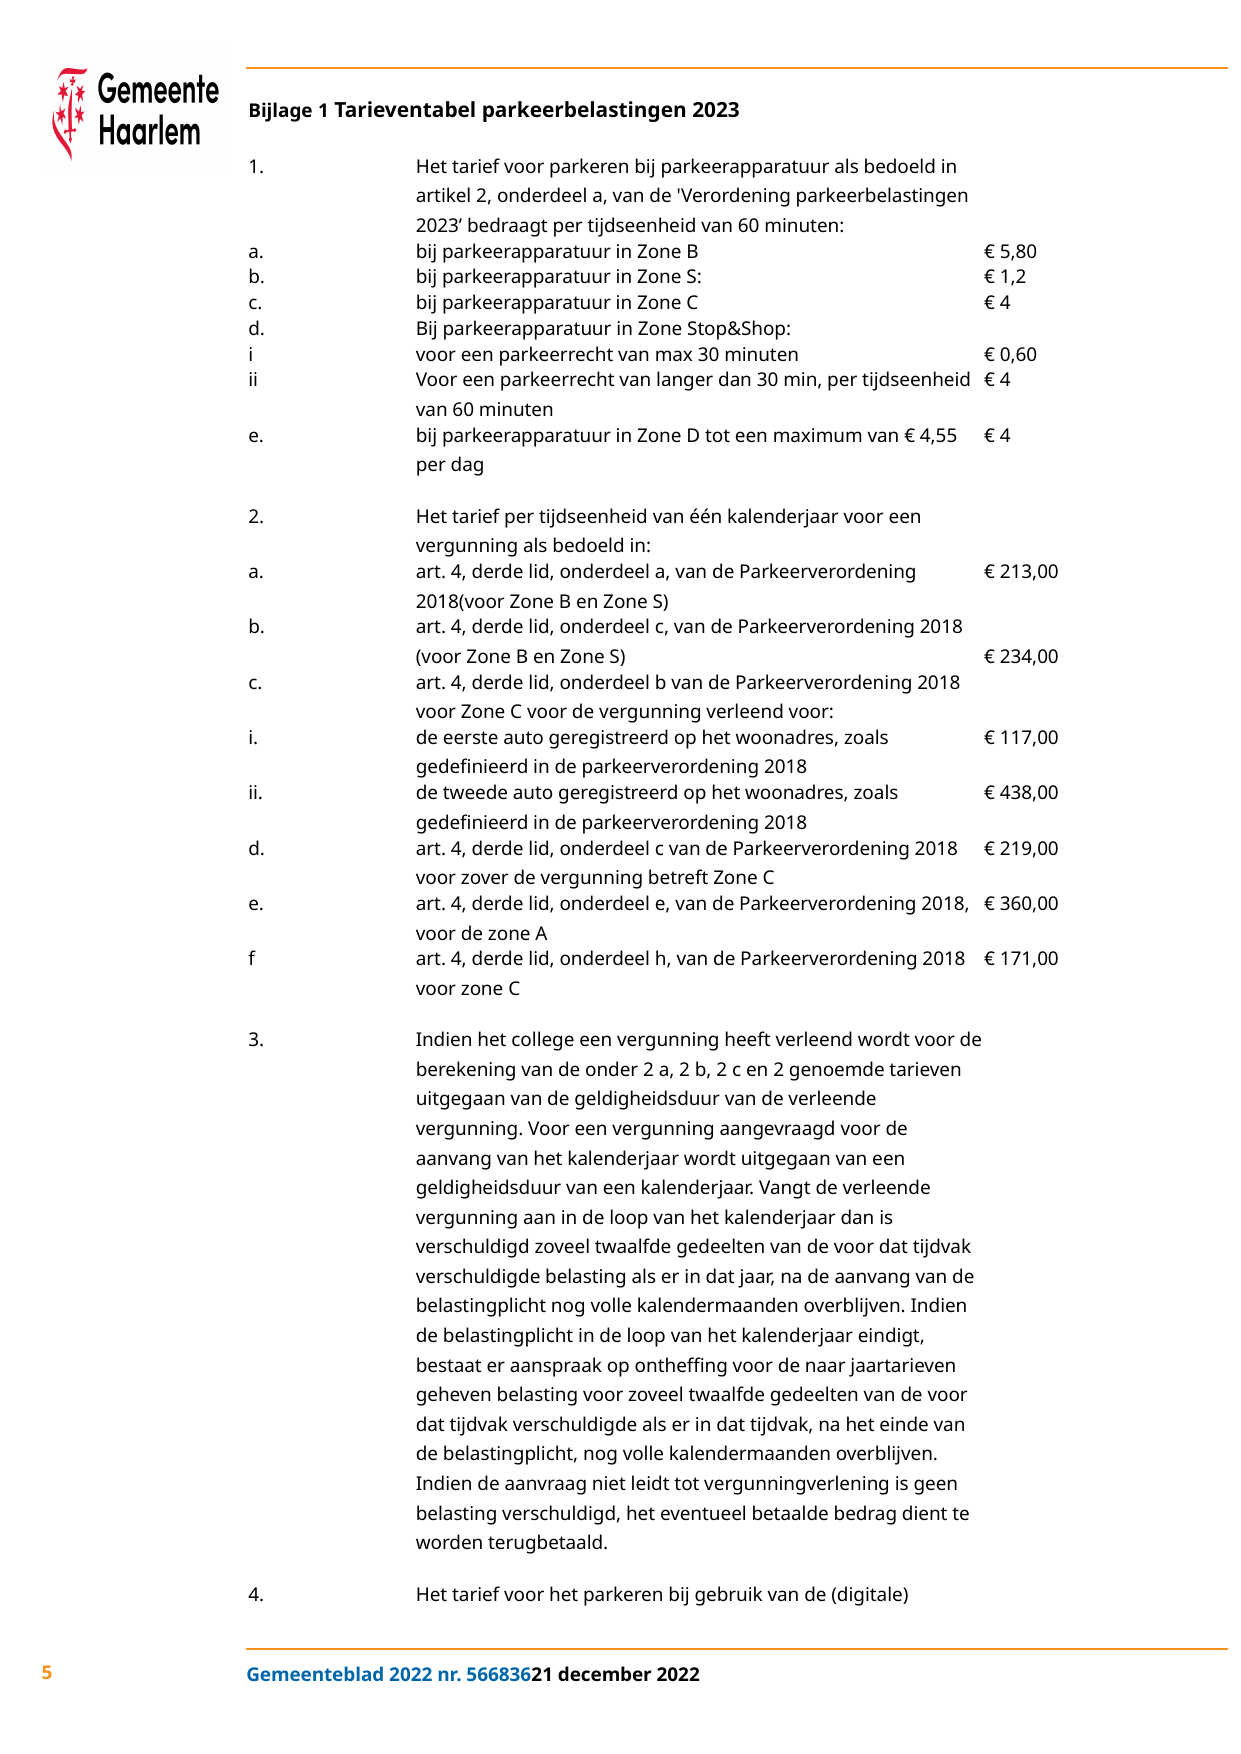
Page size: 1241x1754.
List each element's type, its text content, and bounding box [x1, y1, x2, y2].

table_cell € 5,80 [984, 238, 1152, 264]
table_cell € 0,60 [984, 341, 1152, 367]
table_cell € 1,2 [984, 264, 1152, 289]
table_cell i. [248, 724, 416, 779]
table_cell 3. [248, 1026, 416, 1555]
table_cell [248, 1001, 416, 1026]
table_cell Voor een parkeerrecht van langer dan 30 min, per tijdseenheid van 60 minuten [416, 367, 984, 422]
table_cell [984, 1581, 1152, 1607]
table_cell [984, 1026, 1152, 1555]
table_cell € 438,00 [984, 780, 1152, 835]
table_cell [984, 503, 1152, 558]
table_cell bij parkeerapparatuur in Zone D tot een maximum van € 4,55 per dag [416, 422, 984, 477]
table_cell 2. [248, 503, 416, 558]
picture [41, 47, 231, 172]
table_cell de tweede auto geregistreerd op het woonadres, zoals gedefinieerd in de parkeerverordening 2018 [416, 780, 984, 835]
table_cell [984, 1001, 1152, 1026]
table_cell [984, 669, 1152, 724]
table_cell Het tarief per tijdseenheid van één kalenderjaar voor een vergunning als bedoeld in: [416, 503, 984, 558]
table_cell € 213,00 [984, 558, 1152, 613]
table_cell b. [248, 614, 416, 669]
table_cell Indien het college een vergunning heeft verleend wordt voor de berekening van de onder 2 a, 2 b, 2 c en 2 genoemde tarieven uitgegaan van de geldigheidsduur van de verleende vergunning. Voor een vergunning aangevraagd voor de aanvang van het kalenderjaar wordt uitgegaan van een geldigheidsduur van een kalenderjaar. Vangt de verleende vergunning aan in de loop van het kalenderjaar dan is verschuldigd zoveel twaalfde gedeelten van de voor dat tijdvak verschuldigde belasting als er in dat jaar, na de aanvang van de belastingplicht nog volle kalendermaanden overblijven. Indien de belastingplicht in de loop van het kalenderjaar eindigt, bestaat er aanspraak op ontheffing voor de naar jaartarieven geheven belasting voor zoveel twaalfde gedeelten van de voor dat tijdvak verschuldigde als er in dat tijdvak, na het einde van de belastingplicht, nog volle kalendermaanden overblijven. Indien de aanvraag niet leidt tot vergunningverlening is geen belasting verschuldigd, het eventueel betaalde bedrag dient te worden terugbetaald. [416, 1026, 984, 1555]
table_cell € 219,00 [984, 835, 1152, 890]
table_cell € 234,00 [984, 614, 1152, 669]
table_cell [984, 1555, 1152, 1581]
table_cell Het tarief voor het parkeren bij gebruik van de (digitale) [416, 1581, 984, 1607]
table_cell Bij parkeerapparatuur in Zone Stop&Shop: [416, 315, 984, 341]
table_cell bij parkeerapparatuur in Zone S: [416, 264, 984, 289]
table_cell art. 4, derde lid, onderdeel c van de Parkeerverordening 2018 voor zover de vergunning betreft Zone C [416, 835, 984, 890]
table_cell [248, 1555, 416, 1581]
table_cell [416, 1001, 984, 1026]
table_cell d. [248, 835, 416, 890]
table_cell a. [248, 238, 416, 264]
table_header 1. [248, 153, 416, 238]
text Bijlage 1 Tarieventabel parkeerbelastingen 2023 [248, 95, 1152, 123]
table_cell bij parkeerapparatuur in Zone B [416, 238, 984, 264]
table_cell 4. [248, 1581, 416, 1607]
table_cell [984, 315, 1152, 341]
table_cell € 360,00 [984, 890, 1152, 945]
table_cell € 117,00 [984, 724, 1152, 779]
table_cell c. [248, 289, 416, 315]
table_header Het tarief voor parkeren bij parkeerapparatuur als bedoeld in artikel 2, onderdeel a, van de 'Verordening parkeerbelastingen 2023’ bedraagt per tijdseenheid van 60 minuten: [416, 153, 984, 238]
table_cell c. [248, 669, 416, 724]
table_cell ii. [248, 780, 416, 835]
table_cell € 4 [984, 367, 1152, 422]
table_cell art. 4, derde lid, onderdeel e, van de Parkeerverordening 2018, voor de zone A [416, 890, 984, 945]
table_cell € 4 [984, 422, 1152, 477]
table_cell ii [248, 367, 416, 422]
table_cell [416, 477, 984, 503]
table_cell b. [248, 264, 416, 289]
table_cell e. [248, 422, 416, 477]
table_cell € 171,00 [984, 945, 1152, 1001]
table_cell art. 4, derde lid, onderdeel b van de Parkeerverordening 2018 voor Zone C voor de vergunning verleend voor: [416, 669, 984, 724]
table_cell [416, 1555, 984, 1581]
table_cell a. [248, 558, 416, 613]
table_cell f [248, 945, 416, 1001]
table_cell i [248, 341, 416, 367]
table_cell art. 4, derde lid, onderdeel c, van de Parkeerverordening 2018 (voor Zone B en Zone S) [416, 614, 984, 669]
table_cell bij parkeerapparatuur in Zone C [416, 289, 984, 315]
table_header [984, 153, 1152, 238]
table_cell d. [248, 315, 416, 341]
table_cell € 4 [984, 289, 1152, 315]
table_cell e. [248, 890, 416, 945]
table_cell art. 4, derde lid, onderdeel h, van de Parkeerverordening 2018 voor zone C [416, 945, 984, 1001]
table_cell [248, 477, 416, 503]
table_cell art. 4, derde lid, onderdeel a, van de Parkeerverordening 2018(voor Zone B en Zone S) [416, 558, 984, 613]
table_cell voor een parkeerrecht van max 30 minuten [416, 341, 984, 367]
table_cell de eerste auto geregistreerd op het woonadres, zoals gedefinieerd in de parkeerverordening 2018 [416, 724, 984, 779]
table_cell [984, 477, 1152, 503]
